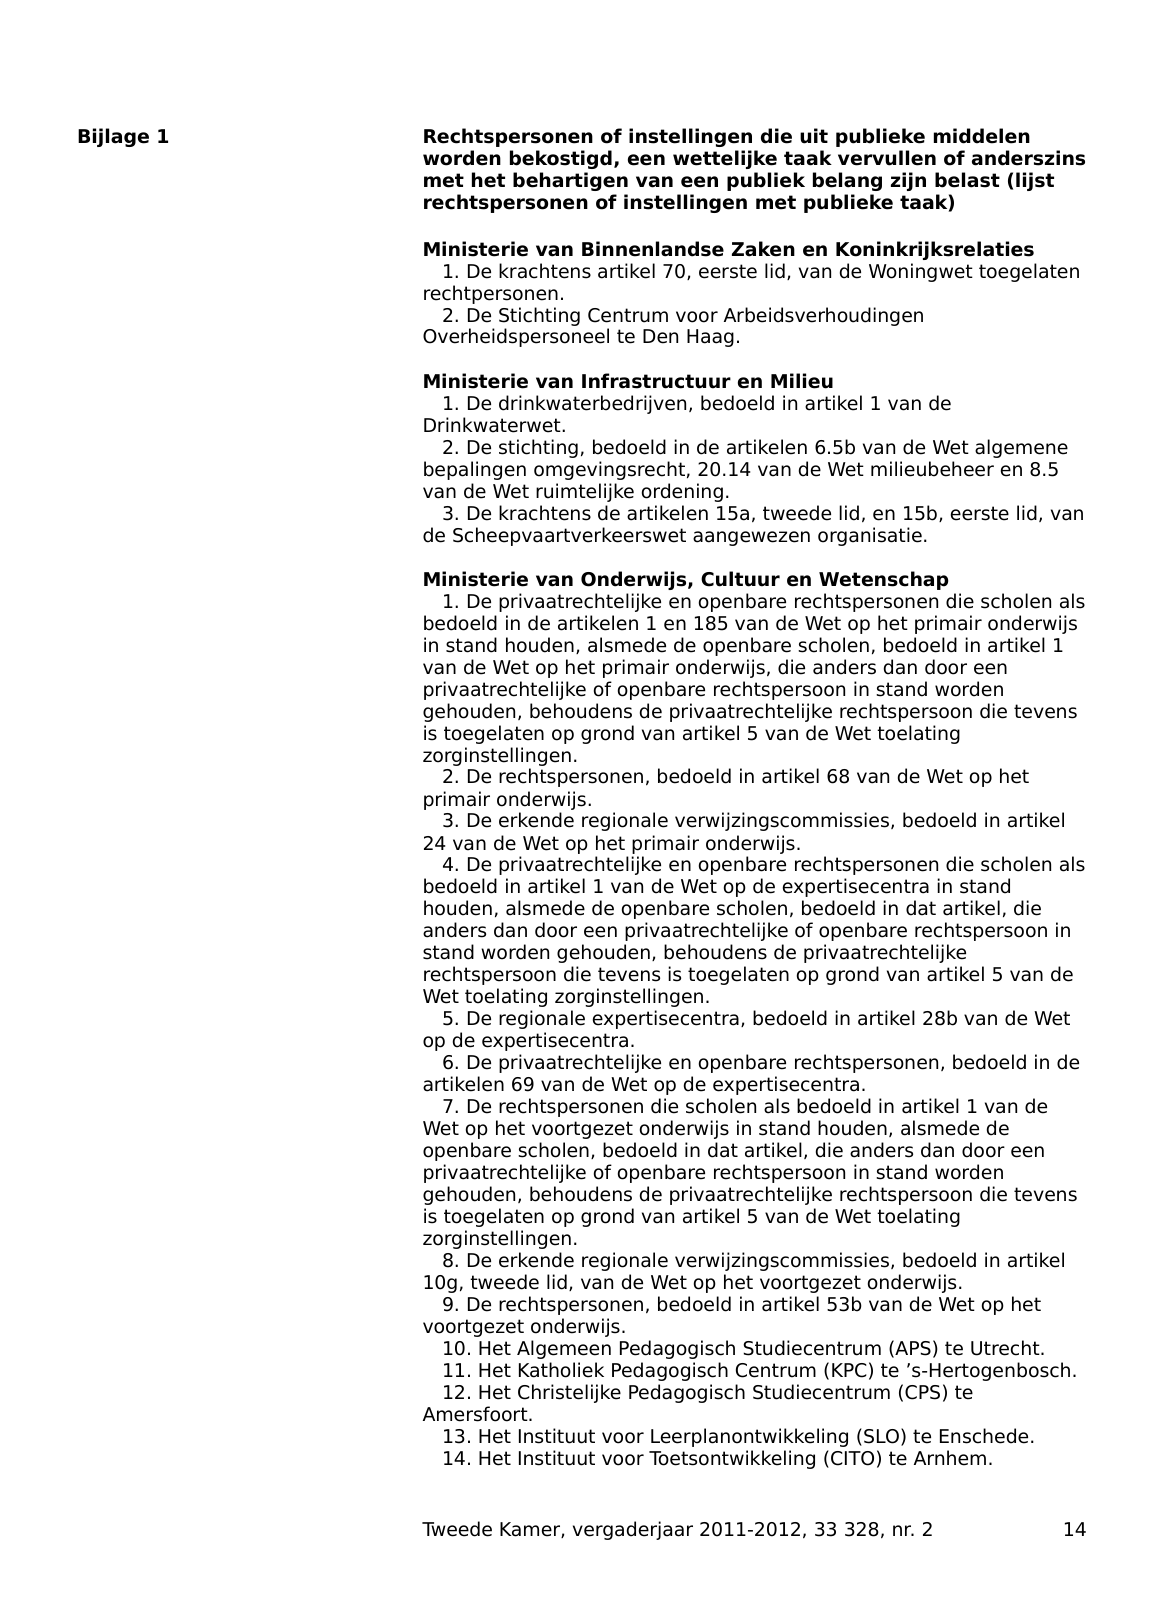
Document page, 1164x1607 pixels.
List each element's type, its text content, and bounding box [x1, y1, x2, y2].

text 1. De privaatrechtelijke en openbare rechtspersonen die scholen als bedoeld in de artikelen 1 en 185 van de Wet op het primair onderwijs in stand houden, alsmede de openbare scholen, bedoeld in artikel 1 van de Wet op het primair onderwijs, die anders dan door een privaatrechtelijke of openbare rechtspersoon in stand worden gehouden, behoudens de privaatrechtelijke rechtspersoon die tevens is toegelaten op grond van artikel 5 van de Wet toelating zorginstellingen. [422, 591, 1087, 766]
text 2. De stichting, bedoeld in de artikelen 6.5b van de Wet algemene bepalingen omgevingsrecht, 20.14 van de Wet milieubeheer en 8.5 van de Wet ruimtelijke ordening. [422, 437, 1087, 502]
text 2. De rechtspersonen, bedoeld in artikel 68 van de Wet op het primair onderwijs. [422, 766, 1087, 810]
text 8. De erkende regionale verwijzingscommissies, bedoeld in artikel 10g, tweede lid, van de Wet op het voortgezet onderwijs. [422, 1250, 1087, 1294]
text 1. De krachtens artikel 70, eerste lid, van de Woningwet toegelaten rechtpersonen. [422, 261, 1087, 304]
subtitle Ministerie van Onderwijs, Cultuur en Wetenschap [422, 569, 1087, 591]
text 10. Het Algemeen Pedagogisch Studiecentrum (APS) te Utrecht. [422, 1338, 1087, 1360]
text 11. Het Katholiek Pedagogisch Centrum (KPC) te ’s-Hertogenbosch. [422, 1360, 1087, 1382]
text 4. De privaatrechtelijke en openbare rechtspersonen die scholen als bedoeld in artikel 1 van de Wet op de expertisecentra in stand houden, alsmede de openbare scholen, bedoeld in dat artikel, die anders dan door een privaatrechtelijke of openbare rechtspersoon in stand worden gehouden, behoudens de privaatrechtelijke rechtspersoon die tevens is toegelaten op grond van artikel 5 van de Wet toelating zorginstellingen. [422, 854, 1087, 1008]
text 5. De regionale expertisecentra, bedoeld in artikel 28b van de Wet op de expertisecentra. [422, 1008, 1087, 1052]
text 14. Het Instituut voor Toetsontwikkeling (CITO) te Arnhem. [422, 1448, 1087, 1470]
text 9. De rechtspersonen, bedoeld in artikel 53b van de Wet op het voortgezet onderwijs. [422, 1294, 1087, 1338]
text 3. De erkende regionale verwijzingscommissies, bedoeld in artikel 24 van de Wet op het primair onderwijs. [422, 810, 1087, 854]
text 2. De Stichting Centrum voor Arbeidsverhoudingen Overheidspersoneel te Den Haag. [422, 304, 1087, 348]
text 1. De drinkwaterbedrijven, bedoeld in artikel 1 van de Drinkwaterwet. [422, 393, 1087, 437]
subtitle Ministerie van Binnenlandse Zaken en Koninkrijksrelaties [422, 238, 1087, 261]
text 3. De krachtens de artikelen 15a, tweede lid, en 15b, eerste lid, van de Scheepvaartverkeerswet aangewezen organisatie. [422, 502, 1087, 546]
text 7. De rechtspersonen die scholen als bedoeld in artikel 1 van de Wet op het voortgezet onderwijs in stand houden, alsmede de openbare scholen, bedoeld in dat artikel, die anders dan door een privaatrechtelijke of openbare rechtspersoon in stand worden gehouden, behoudens de privaatrechtelijke rechtspersoon die tevens is toegelaten op grond van artikel 5 van de Wet toelating zorginstellingen. [422, 1096, 1087, 1250]
subtitle Bijlage 1 Rechtspersonen of instellingen die uit publieke middelen worden bekostigd, een wettelijke taak vervullen of anderszins met het behartigen van een publiek belang zijn belast (lijst rechtspersonen of instellingen met publieke taak) [77, 126, 1087, 213]
text 13. Het Instituut voor Leerplanontwikkeling (SLO) te Enschede. [422, 1426, 1087, 1448]
text 12. Het Christelijke Pedagogisch Studiecentrum (CPS) te Amersfoort. [422, 1382, 1087, 1426]
subtitle Ministerie van Infrastructuur en Milieu [422, 371, 1087, 393]
text 6. De privaatrechtelijke en openbare rechtspersonen, bedoeld in de artikelen 69 van de Wet op de expertisecentra. [422, 1052, 1087, 1096]
